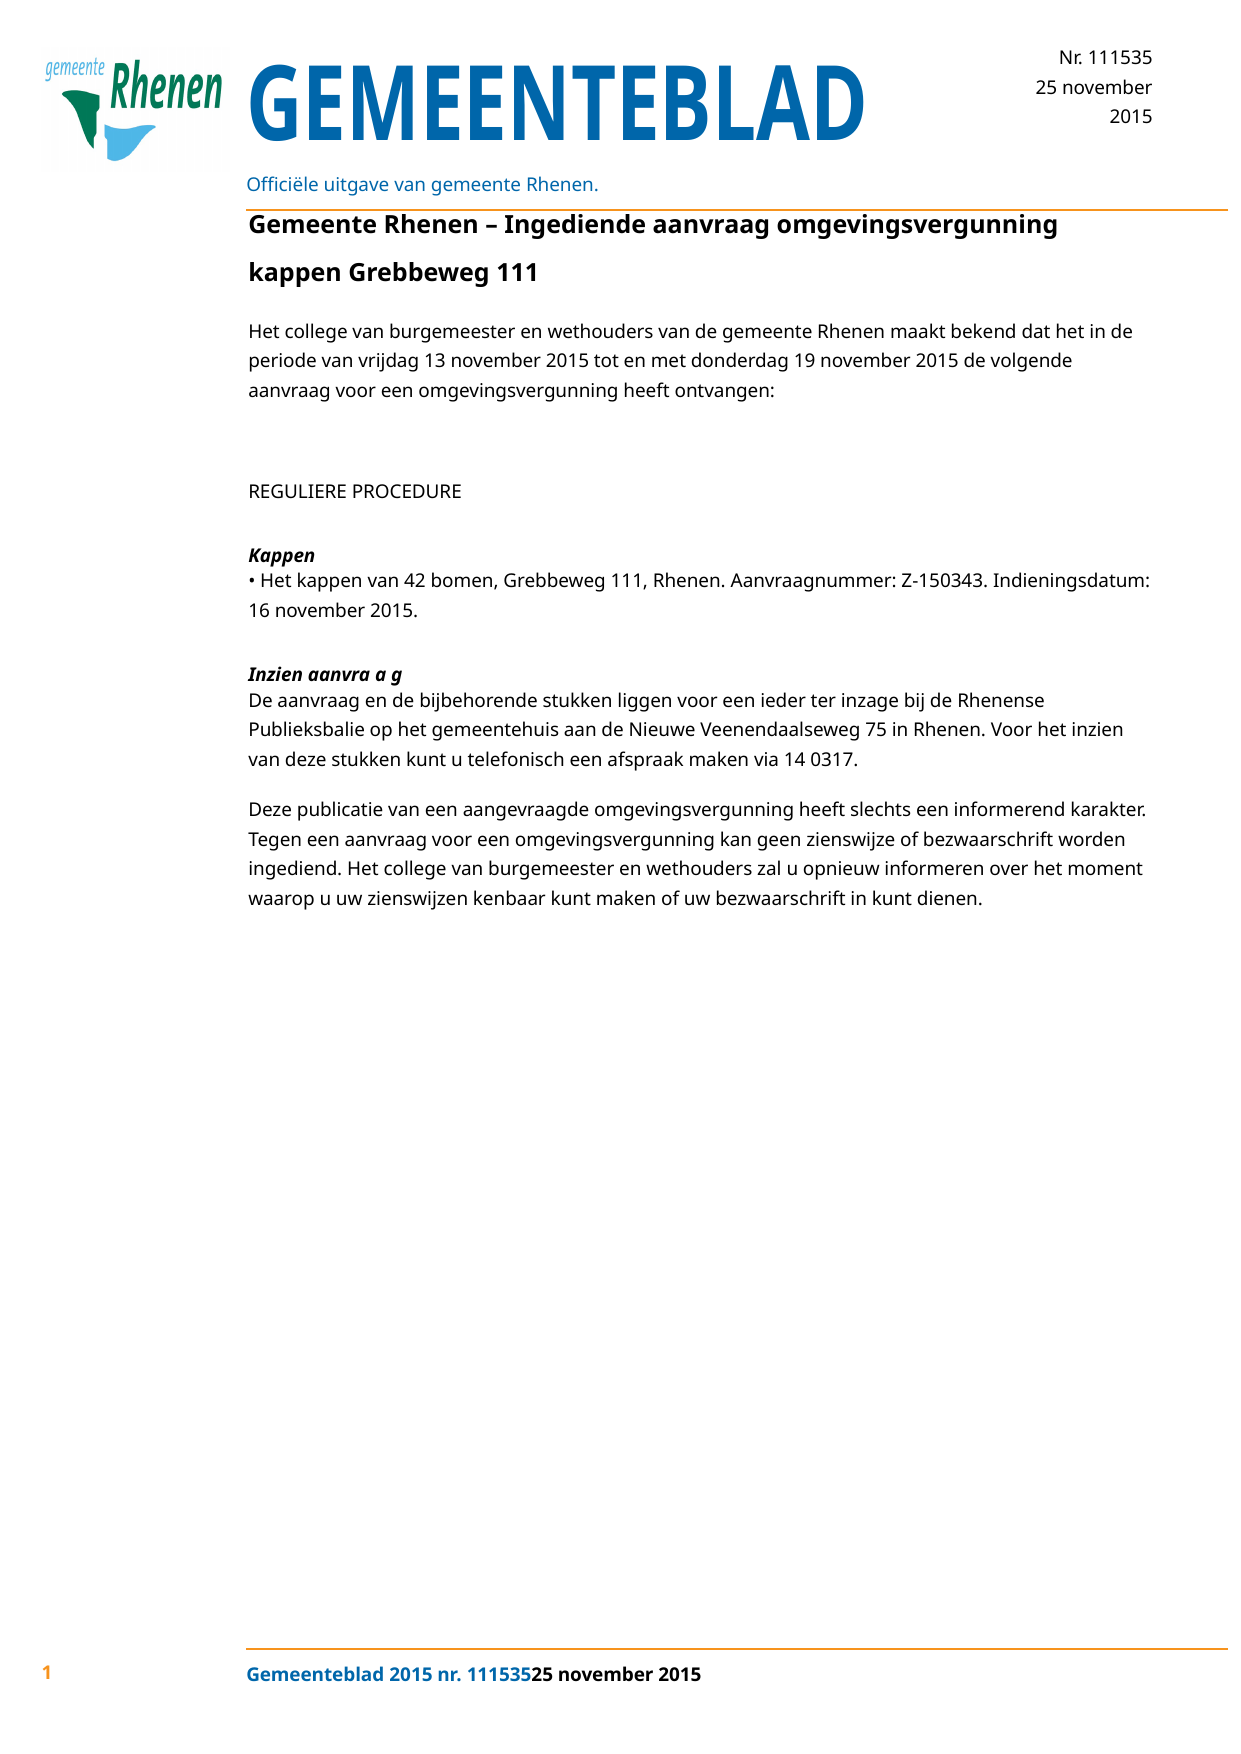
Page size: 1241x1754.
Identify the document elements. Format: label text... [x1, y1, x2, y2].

text REGULIERE PROCEDURE [248, 478, 1152, 504]
text Deze publicatie van een aangevraagde omgevingsvergunning heeft slechts een informerend karakter. Tegen een aanvraag voor een omgevingsvergunning kan geen zienswijze of bezwaarschrift worden ingediend. Het college van burgemeester en wethouders zal u opnieuw informeren over het moment waarop u uw zienswijzen kenbaar kunt maken of uw bezwaarschrift in kunt dienen. [248, 796, 1152, 911]
text • Het kappen van 42 bomen, Grebbeweg 111, Rhenen. Aanvraagnummer: Z-150343. Indieningsdatum: 16 november 2015. [248, 568, 1152, 623]
text Gemeente Rhenen – Ingediende aanvraag omgevingsvergunning kappen Grebbeweg 111 [248, 211, 1152, 288]
text Kappen [248, 542, 1152, 568]
text Het college van burgemeester en wethouders van de gemeente Rhenen maakt bekend dat het in de periode van vrijdag 13 november 2015 tot en met donderdag 19 november 2015 de volgende aanvraag voor een omgevingsvergunning heeft ontvangen: [248, 318, 1152, 403]
text Inzien aanvra a g [248, 661, 1152, 687]
text De aanvraag en de bijbehorende stukken liggen voor een ieder ter inzage bij de Rhenense Publieksbalie op het gemeentehuis aan de Nieuwe Veenendaalseweg 75 in Rhenen. Voor het inzien van deze stukken kunt u telefonisch een afspraak maken via 14 0317. [248, 687, 1152, 772]
picture [41, 47, 231, 172]
